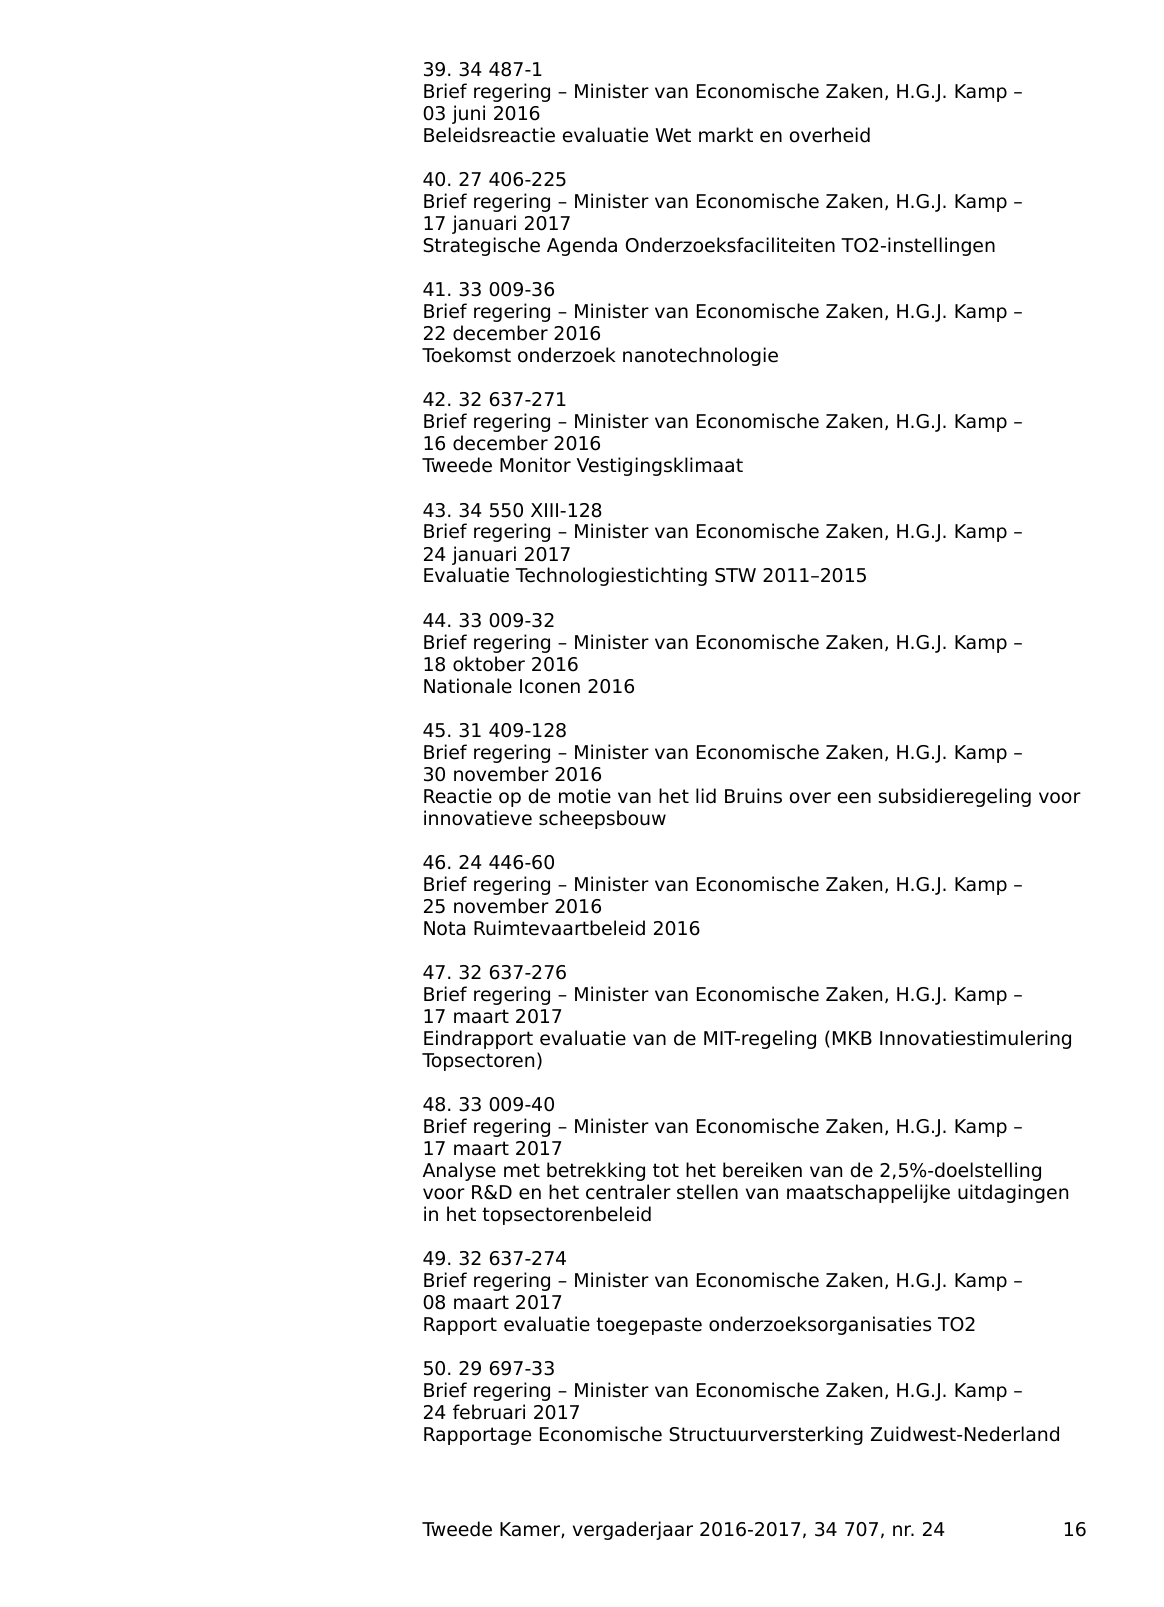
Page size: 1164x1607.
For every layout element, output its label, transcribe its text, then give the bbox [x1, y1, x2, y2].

text 48. 33 009-40 [422, 1094, 1087, 1116]
text 50. 29 697-33 [422, 1358, 1087, 1380]
text Brief regering – Minister van Economische Zaken, H.G.J. Kamp – 08 maart 2017 [422, 1270, 1087, 1314]
text Brief regering – Minister van Economische Zaken, H.G.J. Kamp – 18 oktober 2016 [422, 632, 1087, 676]
text 40. 27 406-225 [422, 169, 1087, 191]
text Nota Ruimtevaartbeleid 2016 [422, 918, 1087, 940]
text 42. 32 637-271 [422, 389, 1087, 411]
text Toekomst onderzoek nanotechnologie [422, 345, 1087, 367]
text Brief regering – Minister van Economische Zaken, H.G.J. Kamp – 30 november 2016 [422, 742, 1087, 786]
text Brief regering – Minister van Economische Zaken, H.G.J. Kamp – 17 maart 2017 [422, 984, 1087, 1028]
text 49. 32 637-274 [422, 1248, 1087, 1270]
text Rapport evaluatie toegepaste onderzoeksorganisaties TO2 [422, 1314, 1087, 1336]
text Tweede Monitor Vestigingsklimaat [422, 455, 1087, 477]
text 44. 33 009-32 [422, 609, 1087, 632]
text Reactie op de motie van het lid Bruins over een subsidieregeling voor innovatieve scheepsbouw [422, 786, 1087, 829]
text Eindrapport evaluatie van de MIT-regeling (MKB Innovatiestimulering Topsectoren) [422, 1028, 1087, 1072]
text Brief regering – Minister van Economische Zaken, H.G.J. Kamp – 17 maart 2017 [422, 1116, 1087, 1160]
text Strategische Agenda Onderzoeksfaciliteiten TO2-instellingen [422, 235, 1087, 257]
text Nationale Iconen 2016 [422, 676, 1087, 697]
text Brief regering – Minister van Economische Zaken, H.G.J. Kamp – 24 januari 2017 [422, 521, 1087, 565]
text Brief regering – Minister van Economische Zaken, H.G.J. Kamp – 24 februari 2017 [422, 1380, 1087, 1424]
text Analyse met betrekking tot het bereiken van de 2,5%-doelstelling voor R&D en het centraler stellen van maatschappelijke uitdagingen in het topsectorenbeleid [422, 1160, 1087, 1226]
text Brief regering – Minister van Economische Zaken, H.G.J. Kamp – 03 juni 2016 [422, 81, 1087, 125]
text Beleidsreactie evaluatie Wet markt en overheid [422, 125, 1087, 147]
text 47. 32 637-276 [422, 962, 1087, 984]
text 46. 24 446-60 [422, 852, 1087, 874]
text 41. 33 009-36 [422, 279, 1087, 301]
text Brief regering – Minister van Economische Zaken, H.G.J. Kamp – 25 november 2016 [422, 874, 1087, 918]
text 39. 34 487-1 [422, 59, 1087, 81]
text Brief regering – Minister van Economische Zaken, H.G.J. Kamp – 22 december 2016 [422, 301, 1087, 345]
text 43. 34 550 XIII-128 [422, 499, 1087, 521]
text Brief regering – Minister van Economische Zaken, H.G.J. Kamp – 17 januari 2017 [422, 191, 1087, 235]
text 45. 31 409-128 [422, 720, 1087, 742]
text Brief regering – Minister van Economische Zaken, H.G.J. Kamp – 16 december 2016 [422, 411, 1087, 455]
text Rapportage Economische Structuurversterking Zuidwest-Nederland [422, 1424, 1087, 1446]
text Evaluatie Technologiestichting STW 2011–2015 [422, 565, 1087, 587]
